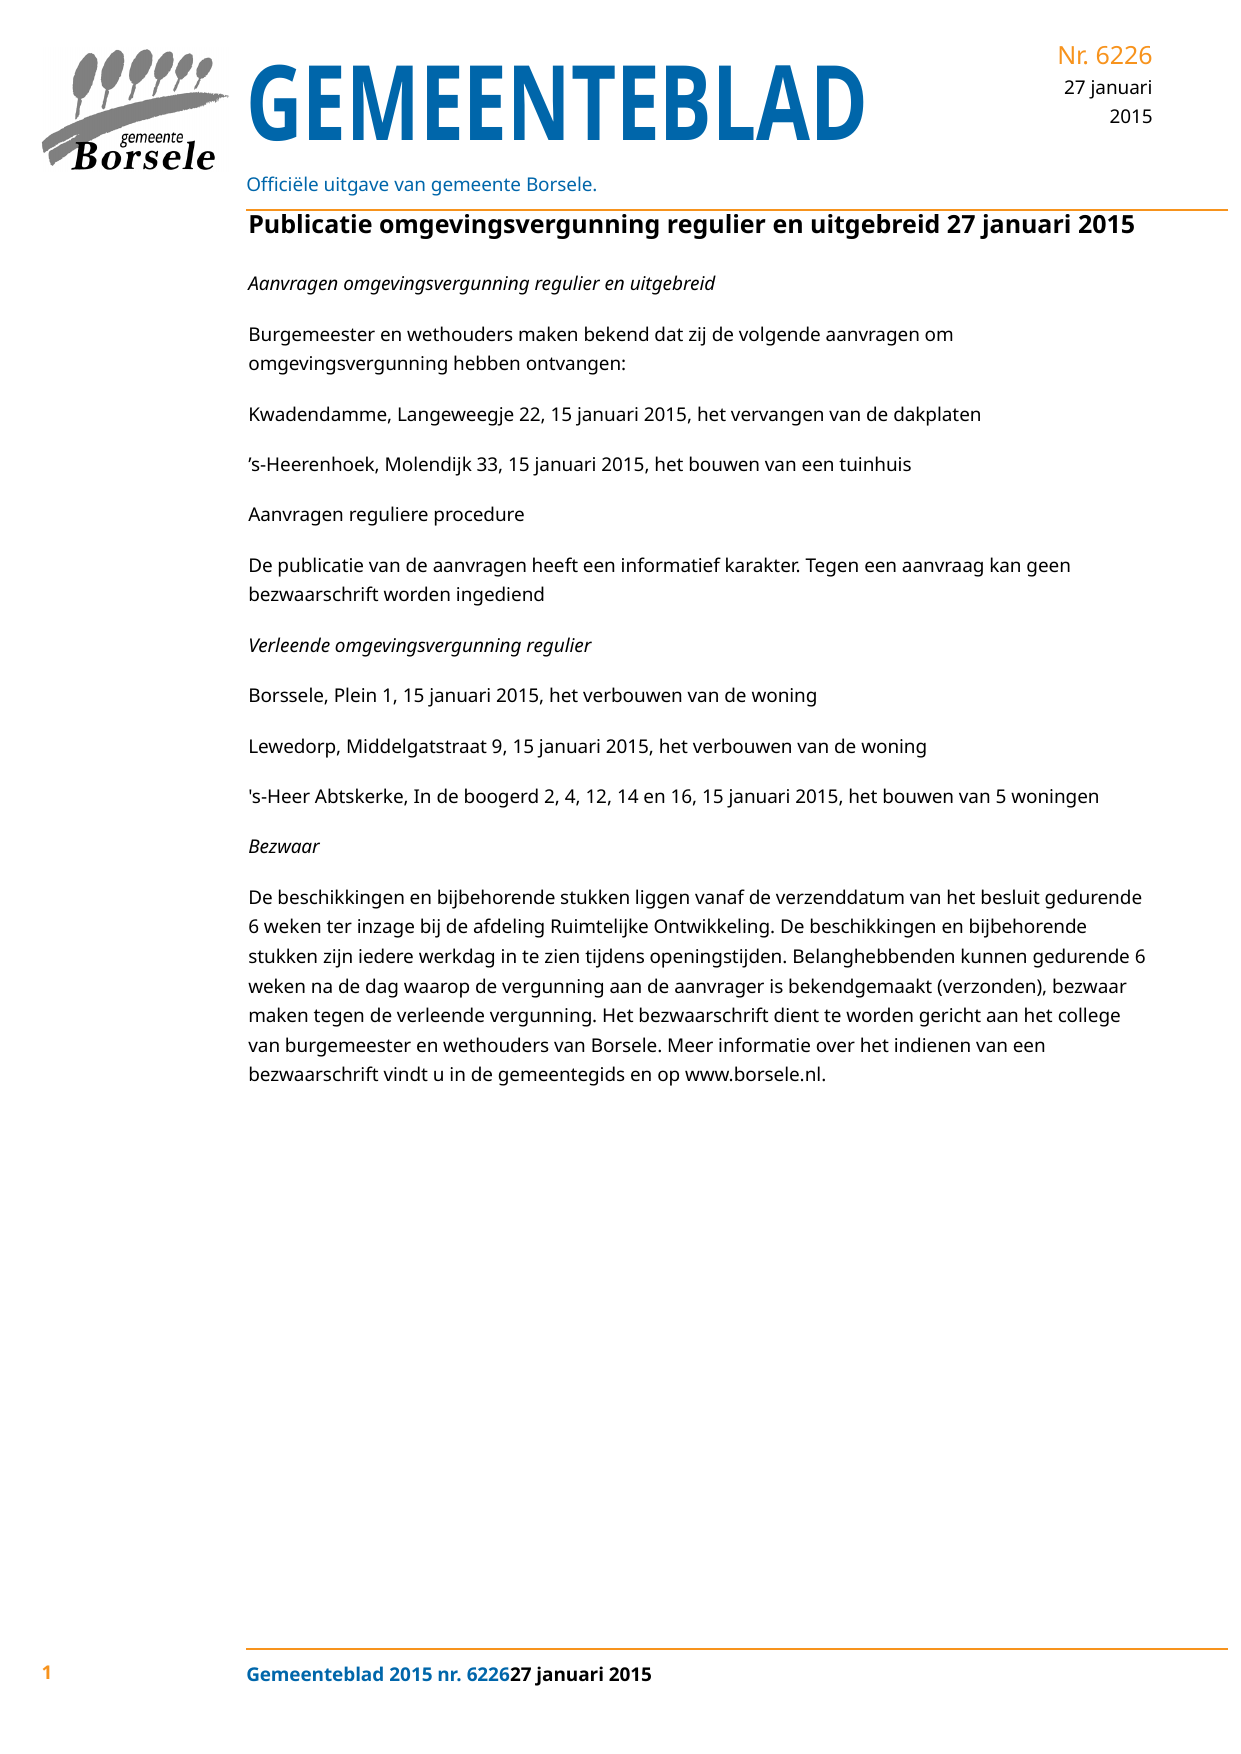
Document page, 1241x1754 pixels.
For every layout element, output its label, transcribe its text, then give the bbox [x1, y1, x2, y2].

text Publicatie omgevingsvergunning regulier en uitgebreid 27 januari 2015 [248, 211, 1152, 241]
text 's-Heer Abtskerke, In de boogerd 2, 4, 12, 14 en 16, 15 januari 2015, het bouwen van 5 woningen [248, 783, 1152, 809]
text Aanvragen reguliere procedure [248, 502, 1152, 527]
text Burgemeester en wethouders maken bekend dat zij de volgende aanvragen om omgevingsvergunning hebben ontvangen: [248, 321, 1152, 376]
text Aanvragen omgevingsvergunning regulier en uitgebreid [248, 270, 1152, 296]
text De publicatie van de aanvragen heeft een informatief karakter. Tegen een aanvraag kan geen bezwaarschrift worden ingediend [248, 552, 1152, 607]
text ’s-Heerenhoek, Molendijk 33, 15 januari 2015, het bouwen van een tuinhuis [248, 451, 1152, 477]
picture [41, 47, 231, 172]
text Kwadendamme, Langeweegje 22, 15 januari 2015, het vervangen van de dakplaten [248, 401, 1152, 426]
text Bezwaar [248, 834, 1152, 859]
text Verleende omgevingsvergunning regulier [248, 632, 1152, 658]
text Borssele, Plein 1, 15 januari 2015, het verbouwen van de woning [248, 682, 1152, 708]
text Lewedorp, Middelgatstraat 9, 15 januari 2015, het verbouwen van de woning [248, 733, 1152, 758]
text De beschikkingen en bijbehorende stukken liggen vanaf de verzenddatum van het besluit gedurende 6 weken ter inzage bij de afdeling Ruimtelijke Ontwikkeling. De beschikkingen en bijbehorende stukken zijn iedere werkdag in te zien tijdens openingstijden. Belanghebbenden kunnen gedurende 6 weken na de dag waarop de vergunning aan de aanvrager is bekendgemaakt (verzonden), bezwaar maken tegen de verleende vergunning. Het bezwaarschrift dient te worden gericht aan het college van burgemeester en wethouders van Borsele. Meer informatie over het indienen van een bezwaarschrift vindt u in de gemeentegids en op www.borsele.nl. [248, 884, 1152, 1087]
